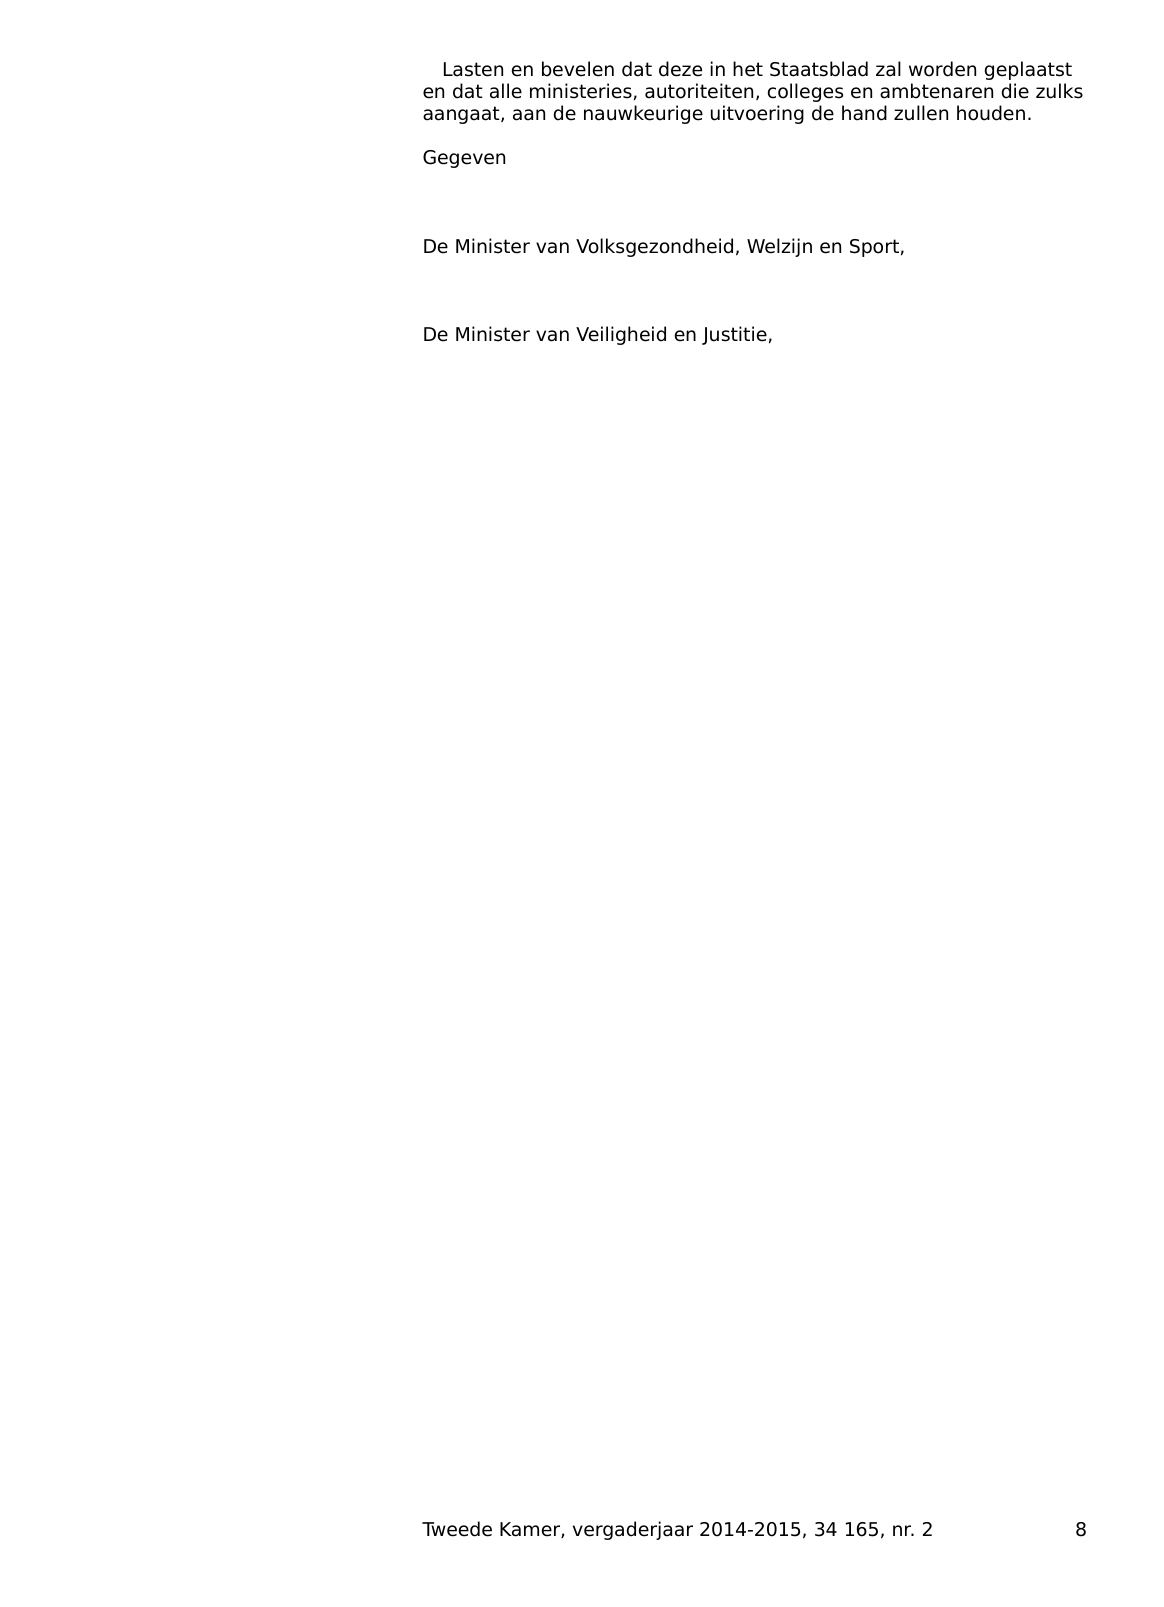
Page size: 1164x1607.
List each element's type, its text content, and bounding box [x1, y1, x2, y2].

text Lasten en bevelen dat deze in het Staatsblad zal worden geplaatst en dat alle ministeries, autoriteiten, colleges en ambtenaren die zulks aangaat, aan de nauwkeurige uitvoering de hand zullen houden. [422, 59, 1087, 125]
text De Minister van Volksgezondheid, Welzijn en Sport, [422, 236, 1087, 258]
text De Minister van Veiligheid en Justitie, [422, 324, 1087, 346]
text Gegeven [422, 147, 1087, 169]
